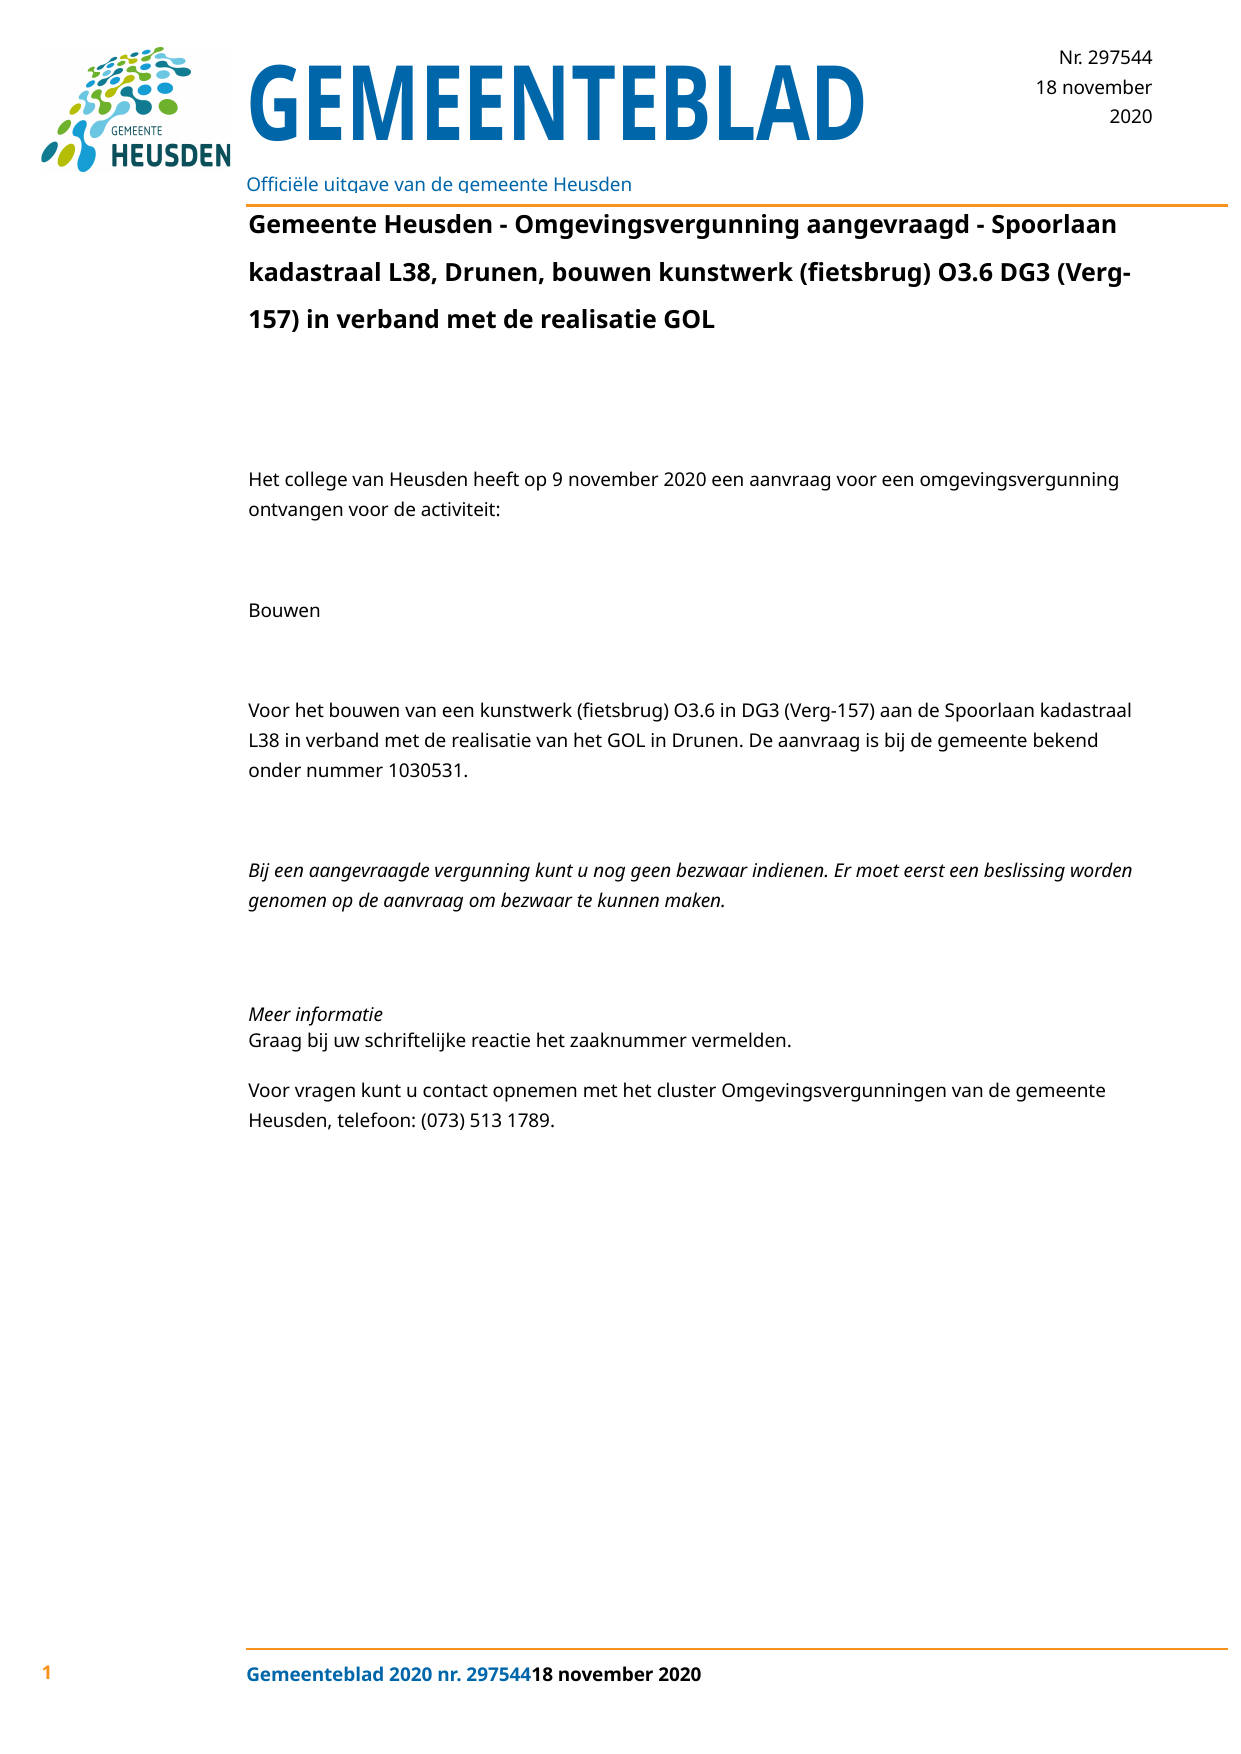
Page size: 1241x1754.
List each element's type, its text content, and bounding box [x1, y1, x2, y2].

picture [41, 47, 231, 172]
text Voor vragen kunt u contact opnemen met het cluster Omgevingsvergunningen van de gemeente Heusden, telefoon: (073) 513 1789. [248, 1078, 1152, 1133]
text Bij een aangevraagde vergunning kunt u nog geen bezwaar indienen. Er moet eerst een beslissing worden genomen op de aanvraag om bezwaar te kunnen maken. [248, 858, 1152, 913]
text Voor het bouwen van een kunstwerk (fietsbrug) O3.6 in DG3 (Verg-157) aan de Spoorlaan kadastraal L38 in verband met de realisatie van het GOL in Drunen. De aanvraag is bij de gemeente bekend onder nummer 1030531. [248, 698, 1152, 782]
text Het college van Heusden heeft op 9 november 2020 een aanvraag voor een omgevingsvergunning ontvangen voor de activiteit: [248, 466, 1152, 522]
text Gemeente Heusden - Omgevingsvergunning aangevraagd - Spoorlaan kadastraal L38, Drunen, bouwen kunstwerk (fietsbrug) O3.6 DG3 (Verg-157) in verband met de realisatie GOL [248, 207, 1152, 336]
text Meer informatie [248, 1002, 1152, 1027]
text Bouwen [248, 597, 1152, 622]
text Graag bij uw schriftelijke reactie het zaaknummer vermelden. [248, 1027, 1152, 1053]
